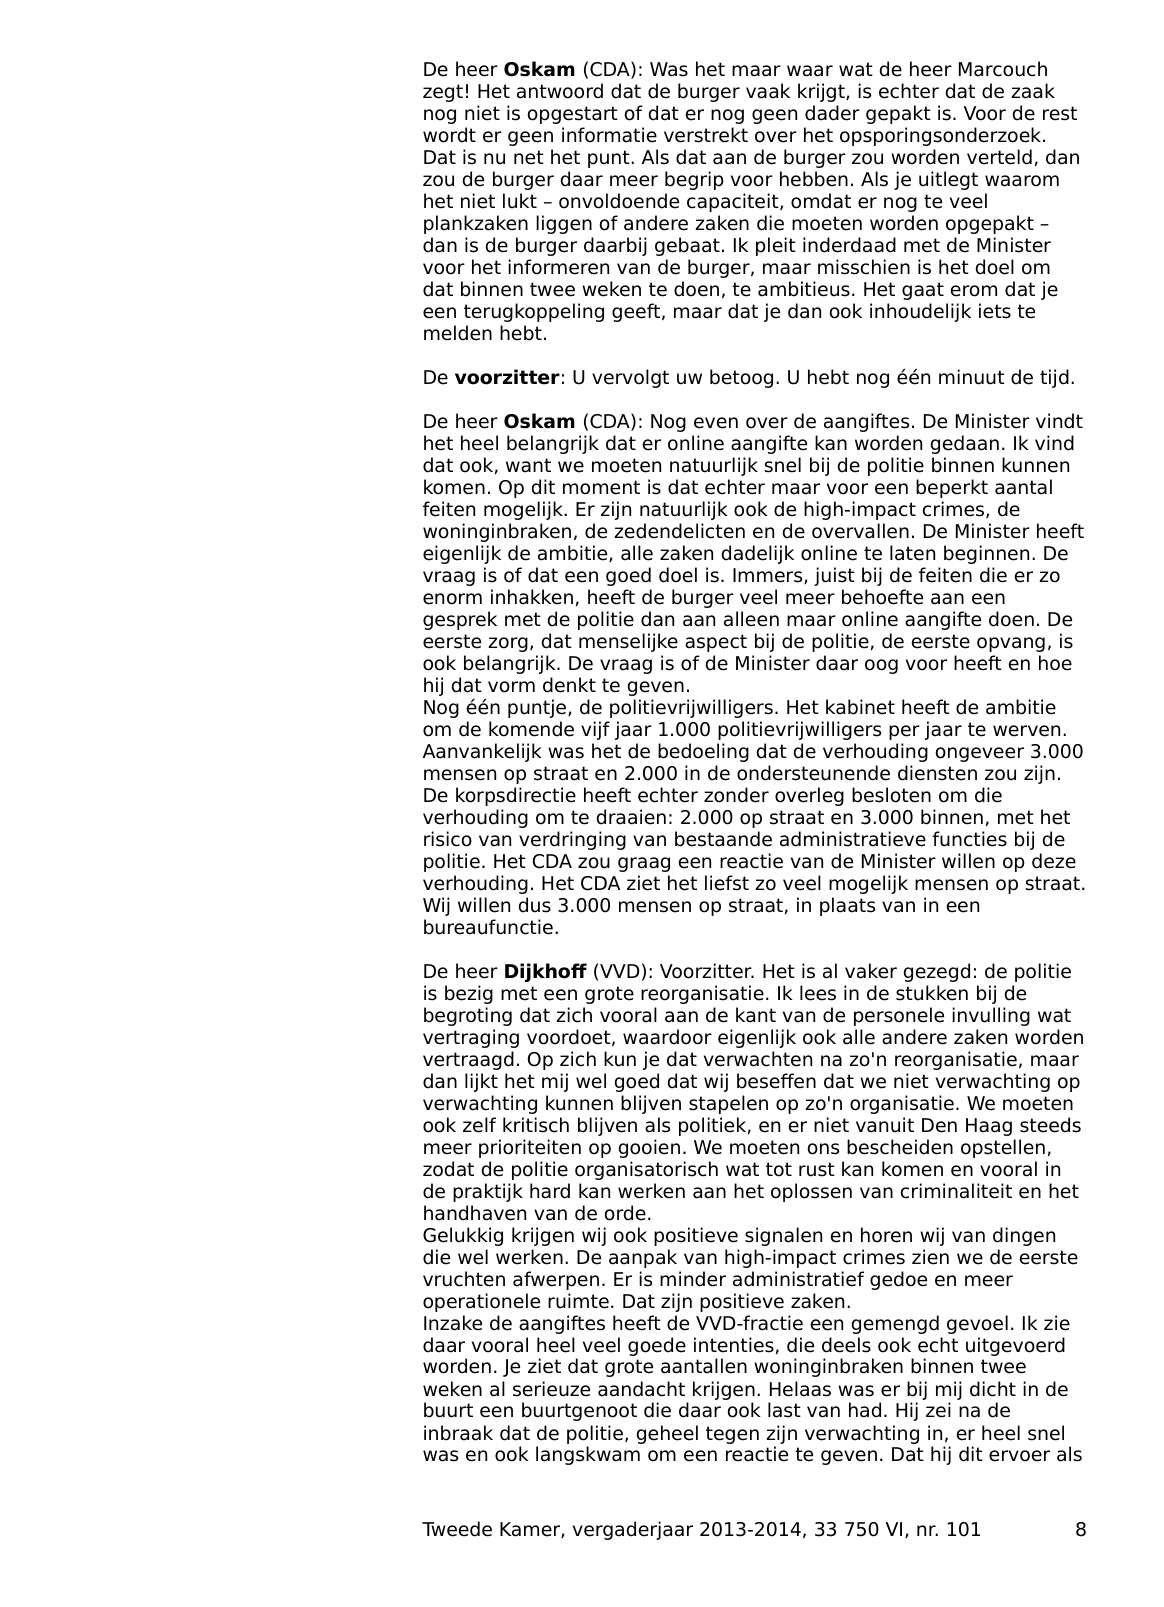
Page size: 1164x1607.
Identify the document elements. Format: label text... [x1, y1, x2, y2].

text Inzake de aangiftes heeft de VVD-fractie een gemengd gevoel. Ik zie daar vooral heel veel goede intenties, die deels ook echt uitgevoerd worden. Je ziet dat grote aantallen woninginbraken binnen twee weken al serieuze aandacht krijgen. Helaas was er bij mij dicht in de buurt een buurtgenoot die daar ook last van had. Hij zei na de inbraak dat de politie, geheel tegen zijn verwachting in, er heel snel was en ook langskwam om een reactie te geven. Dat hij dit ervoer als [422, 1312, 1087, 1466]
text De heer Oskam (CDA): Nog even over de aangiftes. De Minister vindt het heel belangrijk dat er online aangifte kan worden gedaan. Ik vind dat ook, want we moeten natuurlijk snel bij de politie binnen kunnen komen. Op dit moment is dat echter maar voor een beperkt aantal feiten mogelijk. Er zijn natuurlijk ook de high-impact crimes, de woninginbraken, de zedendelicten en de overvallen. De Minister heeft eigenlijk de ambitie, alle zaken dadelijk online te laten beginnen. De vraag is of dat een goed doel is. Immers, juist bij de feiten die er zo enorm inhakken, heeft de burger veel meer behoefte aan een gesprek met de politie dan aan alleen maar online aangifte doen. De eerste zorg, dat menselijke aspect bij de politie, de eerste opvang, is ook belangrijk. De vraag is of de Minister daar oog voor heeft en hoe hij dat vorm denkt te geven. [422, 411, 1087, 697]
text De heer Oskam (CDA): Was het maar waar wat de heer Marcouch zegt! Het antwoord dat de burger vaak krijgt, is echter dat de zaak nog niet is opgestart of dat er nog geen dader gepakt is. Voor de rest wordt er geen informatie verstrekt over het opsporingsonderzoek. Dat is nu net het punt. Als dat aan de burger zou worden verteld, dan zou de burger daar meer begrip voor hebben. Als je uitlegt waarom het niet lukt – onvoldoende capaciteit, omdat er nog te veel plankzaken liggen of andere zaken die moeten worden opgepakt – dan is de burger daarbij gebaat. Ik pleit inderdaad met de Minister voor het informeren van de burger, maar misschien is het doel om dat binnen twee weken te doen, te ambitieus. Het gaat erom dat je een terugkoppeling geeft, maar dat je dan ook inhoudelijk iets te melden hebt. [422, 59, 1087, 345]
text Gelukkig krijgen wij ook positieve signalen en horen wij van dingen die wel werken. De aanpak van high-impact crimes zien we de eerste vruchten afwerpen. Er is minder administratief gedoe en meer operationele ruimte. Dat zijn positieve zaken. [422, 1224, 1087, 1312]
text De heer Dijkhoff (VVD): Voorzitter. Het is al vaker gezegd: de politie is bezig met een grote reorganisatie. Ik lees in de stukken bij de begroting dat zich vooral aan de kant van de personele invulling wat vertraging voordoet, waardoor eigenlijk ook alle andere zaken worden vertraagd. Op zich kun je dat verwachten na zo'n reorganisatie, maar dan lijkt het mij wel goed dat wij beseffen dat we niet verwachting op verwachting kunnen blijven stapelen op zo'n organisatie. We moeten ook zelf kritisch blijven als politiek, en er niet vanuit Den Haag steeds meer prioriteiten op gooien. We moeten ons bescheiden opstellen, zodat de politie organisatorisch wat tot rust kan komen en vooral in de praktijk hard kan werken aan het oplossen van criminaliteit en het handhaven van de orde. [422, 961, 1087, 1224]
text De voorzitter: U vervolgt uw betoog. U hebt nog één minuut de tijd. [422, 367, 1087, 389]
text Nog één puntje, de politievrijwilligers. Het kabinet heeft de ambitie om de komende vijf jaar 1.000 politievrijwilligers per jaar te werven. Aanvankelijk was het de bedoeling dat de verhouding ongeveer 3.000 mensen op straat en 2.000 in de ondersteunende diensten zou zijn. De korpsdirectie heeft echter zonder overleg besloten om die verhouding om te draaien: 2.000 op straat en 3.000 binnen, met het risico van verdringing van bestaande administratieve functies bij de politie. Het CDA zou graag een reactie van de Minister willen op deze verhouding. Het CDA ziet het liefst zo veel mogelijk mensen op straat. Wij willen dus 3.000 mensen op straat, in plaats van in een bureaufunctie. [422, 697, 1087, 939]
